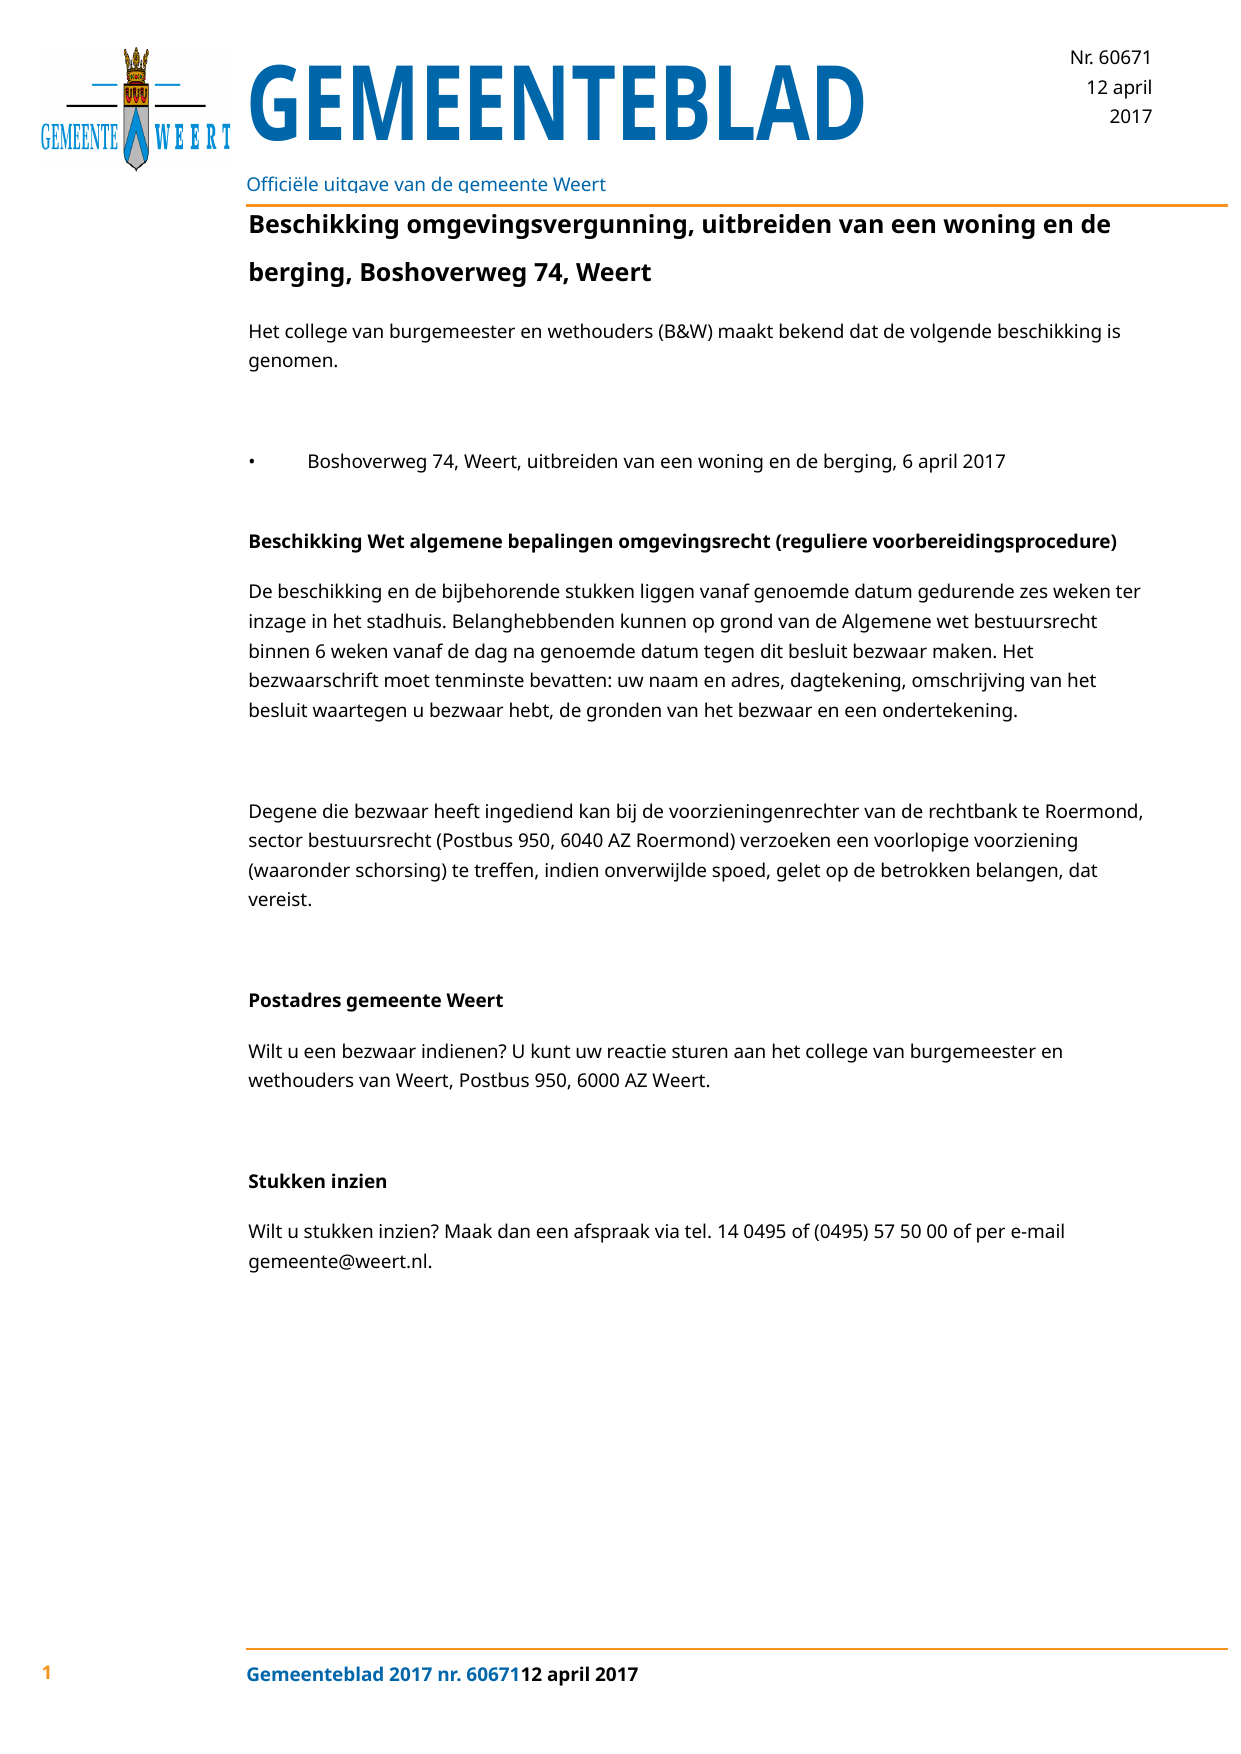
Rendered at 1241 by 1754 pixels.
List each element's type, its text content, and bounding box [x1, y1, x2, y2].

text Beschikking omgevingsvergunning, uitbreiden van een woning en de berging, Boshoverweg 74, Weert [248, 207, 1152, 288]
text Wilt u stukken inzien? Maak dan een afspraak via tel. 14 0495 of (0495) 57 50 00 of per e-mail gemeente@weert.nl. [248, 1219, 1152, 1274]
text Het college van burgemeester en wethouders (B&W) maakt bekend dat de volgende beschikking is genomen. [248, 318, 1152, 373]
list Boshoverweg 74, Weert, uitbreiden van een woning en de berging, 6 april 2017 [248, 448, 1152, 474]
text Wilt u een bezwaar indienen? U kunt uw reactie sturen aan het college van burgemeester en wethouders van Weert, Postbus 950, 6000 AZ Weert. [248, 1038, 1152, 1093]
text Stukken inzien [248, 1168, 1152, 1194]
text Degene die bezwaar heeft ingediend kan bij de voorzieningenrechter van de rechtbank te Roermond, sector bestuursrecht (Postbus 950, 6040 AZ Roermond) verzoeken een voorlopige voorziening (waaronder schorsing) te treffen, indien onverwijlde spoed, gelet op de betrokken belangen, dat vereist. [248, 798, 1152, 912]
text Postadres gemeente Weert [248, 987, 1152, 1013]
text Beschikking Wet algemene bepalingen omgevingsrecht (reguliere voorbereidingsprocedure) [248, 528, 1152, 554]
picture [41, 47, 231, 172]
text De beschikking en de bijbehorende stukken liggen vanaf genoemde datum gedurende zes weken ter inzage in het stadhuis. Belanghebbenden kunnen op grond van de Algemene wet bestuursrecht binnen 6 weken vanaf de dag na genoemde datum tegen dit besluit bezwaar maken. Het bezwaarschrift moet tenminste bevatten: uw naam en adres, dagtekening, omschrijving van het besluit waartegen u bezwaar hebt, de gronden van het bezwaar en een ondertekening. [248, 579, 1152, 723]
